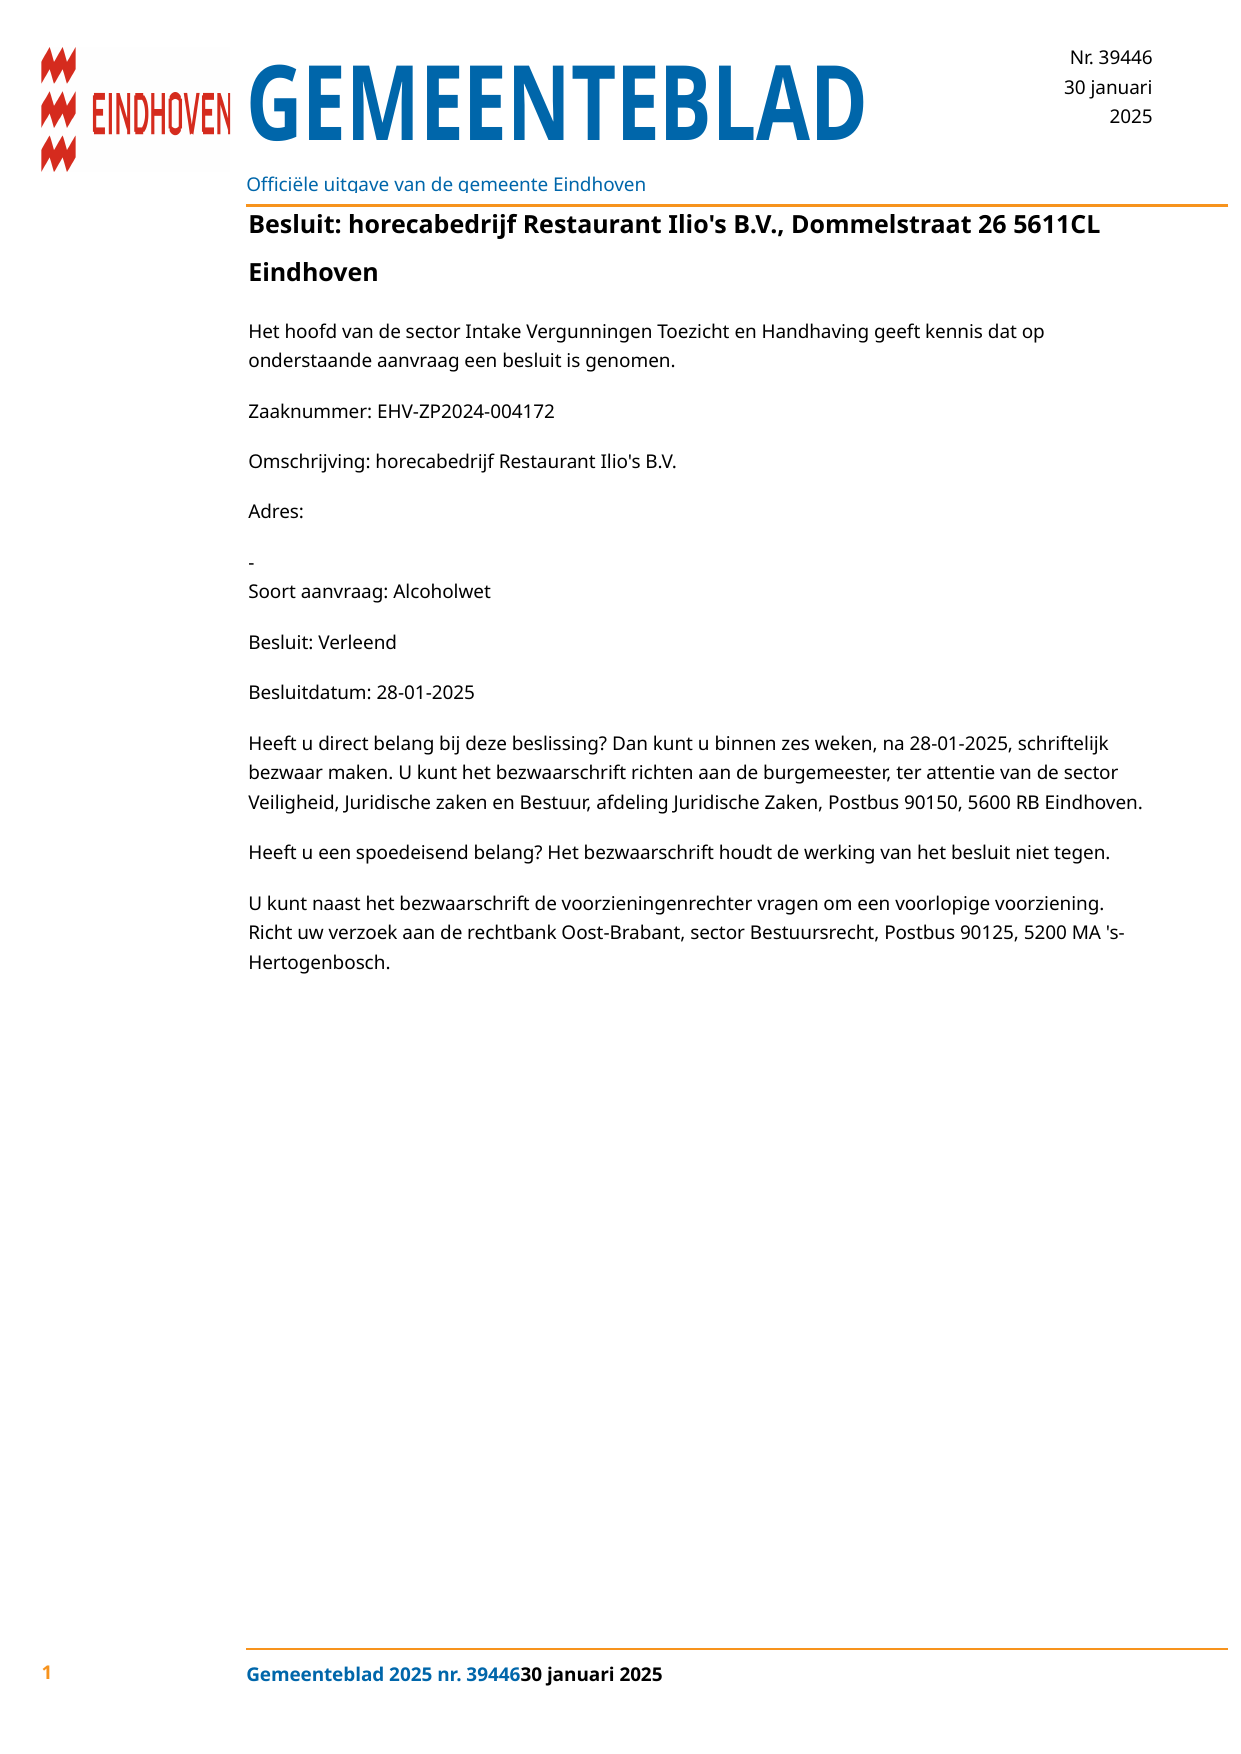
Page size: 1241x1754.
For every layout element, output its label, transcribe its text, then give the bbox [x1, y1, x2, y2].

text Besluit: Verleend [248, 629, 1152, 655]
text Het hoofd van de sector Intake Vergunningen Toezicht en Handhaving geeft kennis dat op onderstaande aanvraag een besluit is genomen. [248, 318, 1152, 373]
text Besluit: horecabedrijf Restaurant Ilio's B.V., Dommelstraat 26 5611CL Eindhoven [248, 207, 1152, 288]
text Omschrijving: horecabedrijf Restaurant Ilio's B.V. [248, 448, 1152, 474]
text Adres: [248, 499, 1152, 524]
text Zaaknummer: EHV-ZP2024-004172 [248, 398, 1152, 424]
picture [41, 47, 231, 172]
text U kunt naast het bezwaarschrift de voorzieningenrechter vragen om een voorlopige voorziening. Richt uw verzoek aan de rechtbank Oost-Brabant, sector Bestuursrecht, Postbus 90125, 5200 MA 's-Hertogenbosch. [248, 890, 1152, 975]
text Heeft u direct belang bij deze beslissing? Dan kunt u binnen zes weken, na 28-01-2025, schriftelijk bezwaar maken. U kunt het bezwaarschrift richten aan de burgemeester, ter attentie van de sector Veiligheid, Juridische zaken en Bestuur, afdeling Juridische Zaken, Postbus 90150, 5600 RB Eindhoven. [248, 730, 1152, 815]
text Besluitdatum: 28-01-2025 [248, 679, 1152, 705]
text Heeft u een spoedeisend belang? Het bezwaarschrift houdt de werking van het besluit niet tegen. [248, 839, 1152, 865]
text Soort aanvraag: Alcoholwet [248, 579, 1152, 604]
